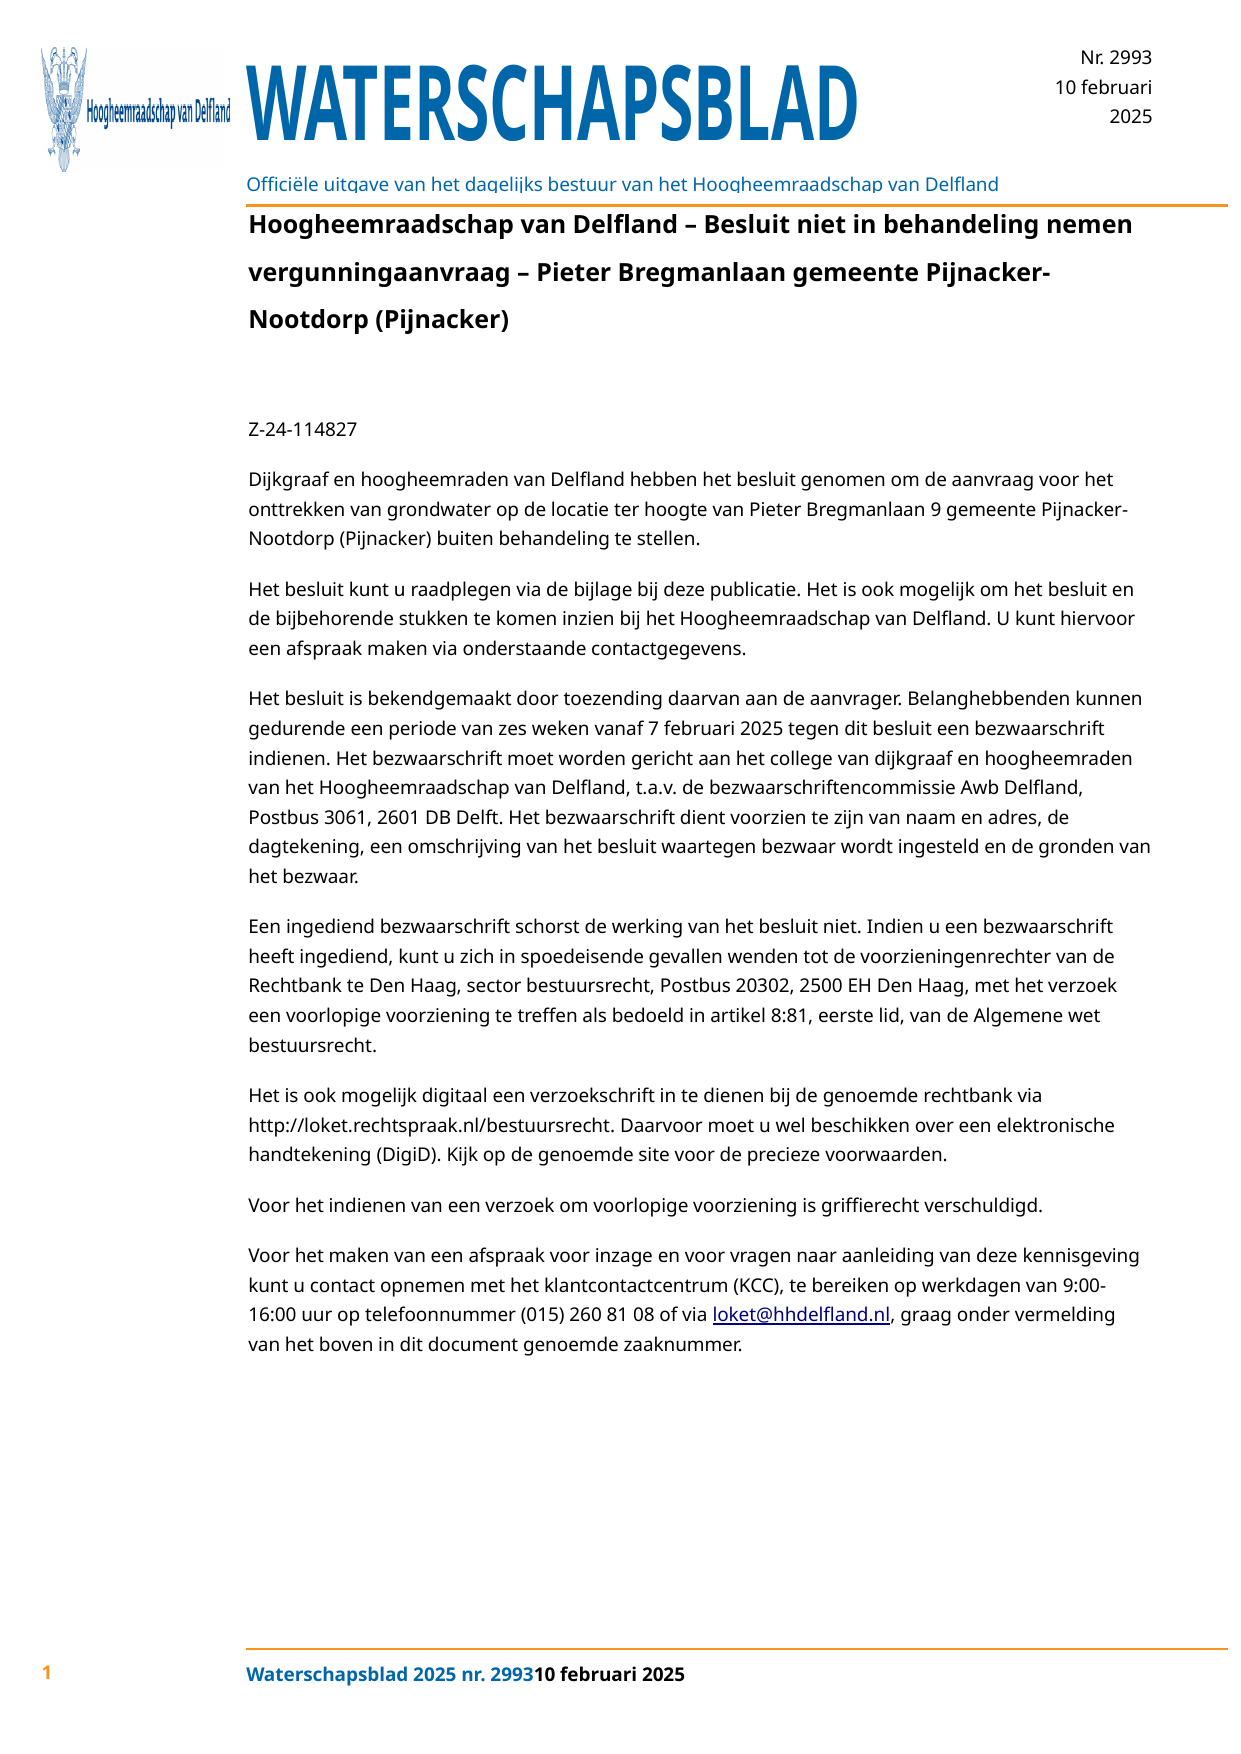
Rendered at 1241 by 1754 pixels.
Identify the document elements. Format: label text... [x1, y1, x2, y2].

text Het besluit kunt u raadplegen via de bijlage bij deze publicatie. Het is ook mogelijk om het besluit en de bijbehorende stukken te komen inzien bij het Hoogheemraadschap van Delfland. U kunt hiervoor een afspraak maken via onderstaande contactgegevens. [248, 576, 1152, 661]
text Voor het indienen van een verzoek om voorlopige voorziening is griffierecht verschuldigd. [248, 1192, 1152, 1217]
text Het is ook mogelijk digitaal een verzoekschrift in te dienen bij de genoemde rechtbank via http://loket.rechtspraak.nl/bestuursrecht. Daarvoor moet u wel beschikken over een elektronische handtekening (DigiD). Kijk op de genoemde site voor de precieze voorwaarden. [248, 1082, 1152, 1167]
text Hoogheemraadschap van Delfland – Besluit niet in behandeling nemen vergunningaanvraag – Pieter Bregmanlaan gemeente Pijnacker-Nootdorp (Pijnacker) [248, 207, 1152, 336]
picture [41, 47, 231, 172]
text Het besluit is bekendgemaakt door toezending daarvan aan de aanvrager. Belanghebbenden kunnen gedurende een periode van zes weken vanaf 7 februari 2025 tegen dit besluit een bezwaarschrift indienen. Het bezwaarschrift moet worden gericht aan het college van dijkgraaf en hoogheemraden van het Hoogheemraadschap van Delfland, t.a.v. de bezwaarschriftencommissie Awb Delfland, Postbus 3061, 2601 DB Delft. Het bezwaarschrift dient voorzien te zijn van naam en adres, de dagtekening, een omschrijving van het besluit waartegen bezwaar wordt ingesteld en de gronden van het bezwaar. [248, 686, 1152, 889]
text Dijkgraaf en hoogheemraden van Delfland hebben het besluit genomen om de aanvraag voor het onttrekken van grondwater op de locatie ter hoogte van Pieter Bregmanlaan 9 gemeente Pijnacker-Nootdorp (Pijnacker) buiten behandeling te stellen. [248, 466, 1152, 551]
text Z-24-114827 [248, 416, 1152, 442]
text Een ingediend bezwaarschrift schorst de werking van het besluit niet. Indien u een bezwaarschrift heeft ingediend, kunt u zich in spoedeisende gevallen wenden tot de voorzieningenrechter van de Rechtbank te Den Haag, sector bestuursrecht, Postbus 20302, 2500 EH Den Haag, met het verzoek een voorlopige voorziening te treffen als bedoeld in artikel 8:81, eerste lid, van de Algemene wet bestuursrecht. [248, 913, 1152, 1057]
text Voor het maken van een afspraak voor inzage en voor vragen naar aanleiding van deze kennisgeving kunt u contact opnemen met het klantcontactcentrum (KCC), te bereiken op werkdagen van 9:00-16:00 uur op telefoonnummer (015) 260 81 08 of via loket@hhdelfland.nl, graag onder vermelding van het boven in dit document genoemde zaaknummer. [248, 1242, 1152, 1357]
